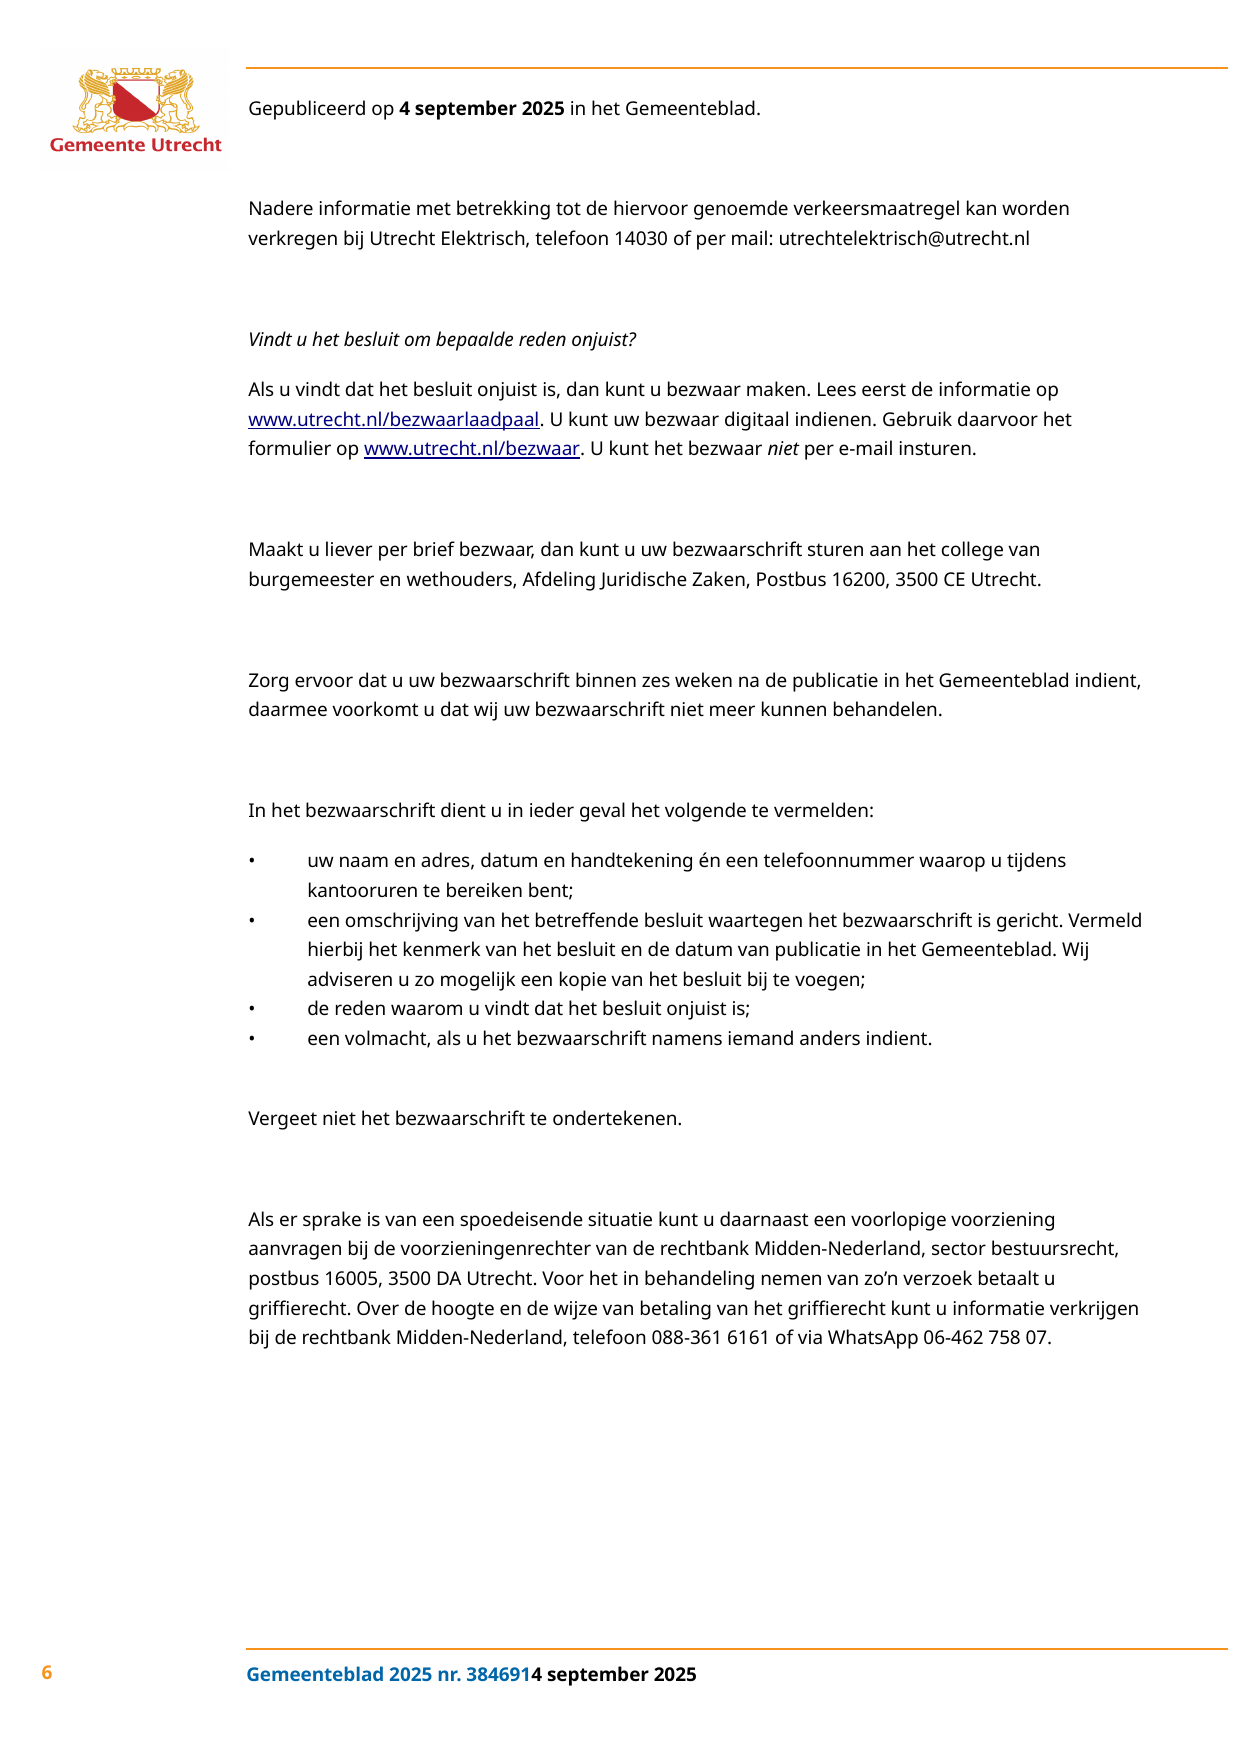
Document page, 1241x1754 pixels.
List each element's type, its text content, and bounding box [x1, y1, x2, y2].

text Als u vindt dat het besluit onjuist is, dan kunt u bezwaar maken. Lees eerst de informatie op www.utrecht.nl/bezwaarlaadpaal. U kunt uw bezwaar digitaal indienen. Gebruik daarvoor het formulier op www.utrecht.nl/bezwaar. U kunt het bezwaar niet per e-mail insturen. [248, 376, 1152, 461]
text Maakt u liever per brief bezwaar, dan kunt u uw bezwaarschrift sturen aan het college van burgemeester en wethouders, Afdeling Juridische Zaken, Postbus 16200, 3500 CE Utrecht. [248, 536, 1152, 592]
list een volmacht, als u het bezwaarschrift namens iemand anders indient. [248, 1025, 1152, 1051]
text Als er sprake is van een spoedeisende situatie kunt u daarnaast een voorlopige voorziening aanvragen bij de voorzieningenrechter van de rechtbank Midden-Nederland, sector bestuursrecht, postbus 16005, 3500 DA Utrecht. Voor het in behandeling nemen van zo’n verzoek betaalt u griffierecht. Over de hoogte en de wijze van betaling van het griffierecht kunt u informatie verkrijgen bij de rechtbank Midden-Nederland, telefoon 088-361 6161 of via WhatsApp 06-462 758 07. [248, 1206, 1152, 1350]
text Nadere informatie met betrekking tot de hiervoor genoemde verkeersmaatregel kan worden verkregen bij Utrecht Elektrisch, telefoon 14030 of per mail: utrechtelektrisch@utrecht.nl [248, 196, 1152, 251]
list een omschrijving van het betreffende besluit waartegen het bezwaarschrift is gericht. Vermeld hierbij het kenmerk van het besluit en de datum van publicatie in het Gemeenteblad. Wij adviseren u zo mogelijk een kopie van het besluit bij te voegen; [248, 907, 1152, 992]
text Vindt u het besluit om bepaalde reden onjuist? [248, 326, 1152, 352]
text Gepubliceerd op 4 september 2025 in het Gemeenteblad. [248, 95, 1152, 121]
list de reden waarom u vindt dat het besluit onjuist is; [248, 996, 1152, 1021]
list uw naam en adres, datum en handtekening én een telefoonnummer waarop u tijdens kantooruren te bereiken bent; [248, 848, 1152, 903]
picture [41, 47, 231, 172]
text In het bezwaarschrift dient u in ieder geval het volgende te vermelden: [248, 797, 1152, 823]
text Zorg ervoor dat u uw bezwaarschrift binnen zes weken na de publicatie in het Gemeenteblad indient, daarmee voorkomt u dat wij uw bezwaarschrift niet meer kunnen behandelen. [248, 667, 1152, 722]
text Vergeet niet het bezwaarschrift te ondertekenen. [248, 1105, 1152, 1131]
